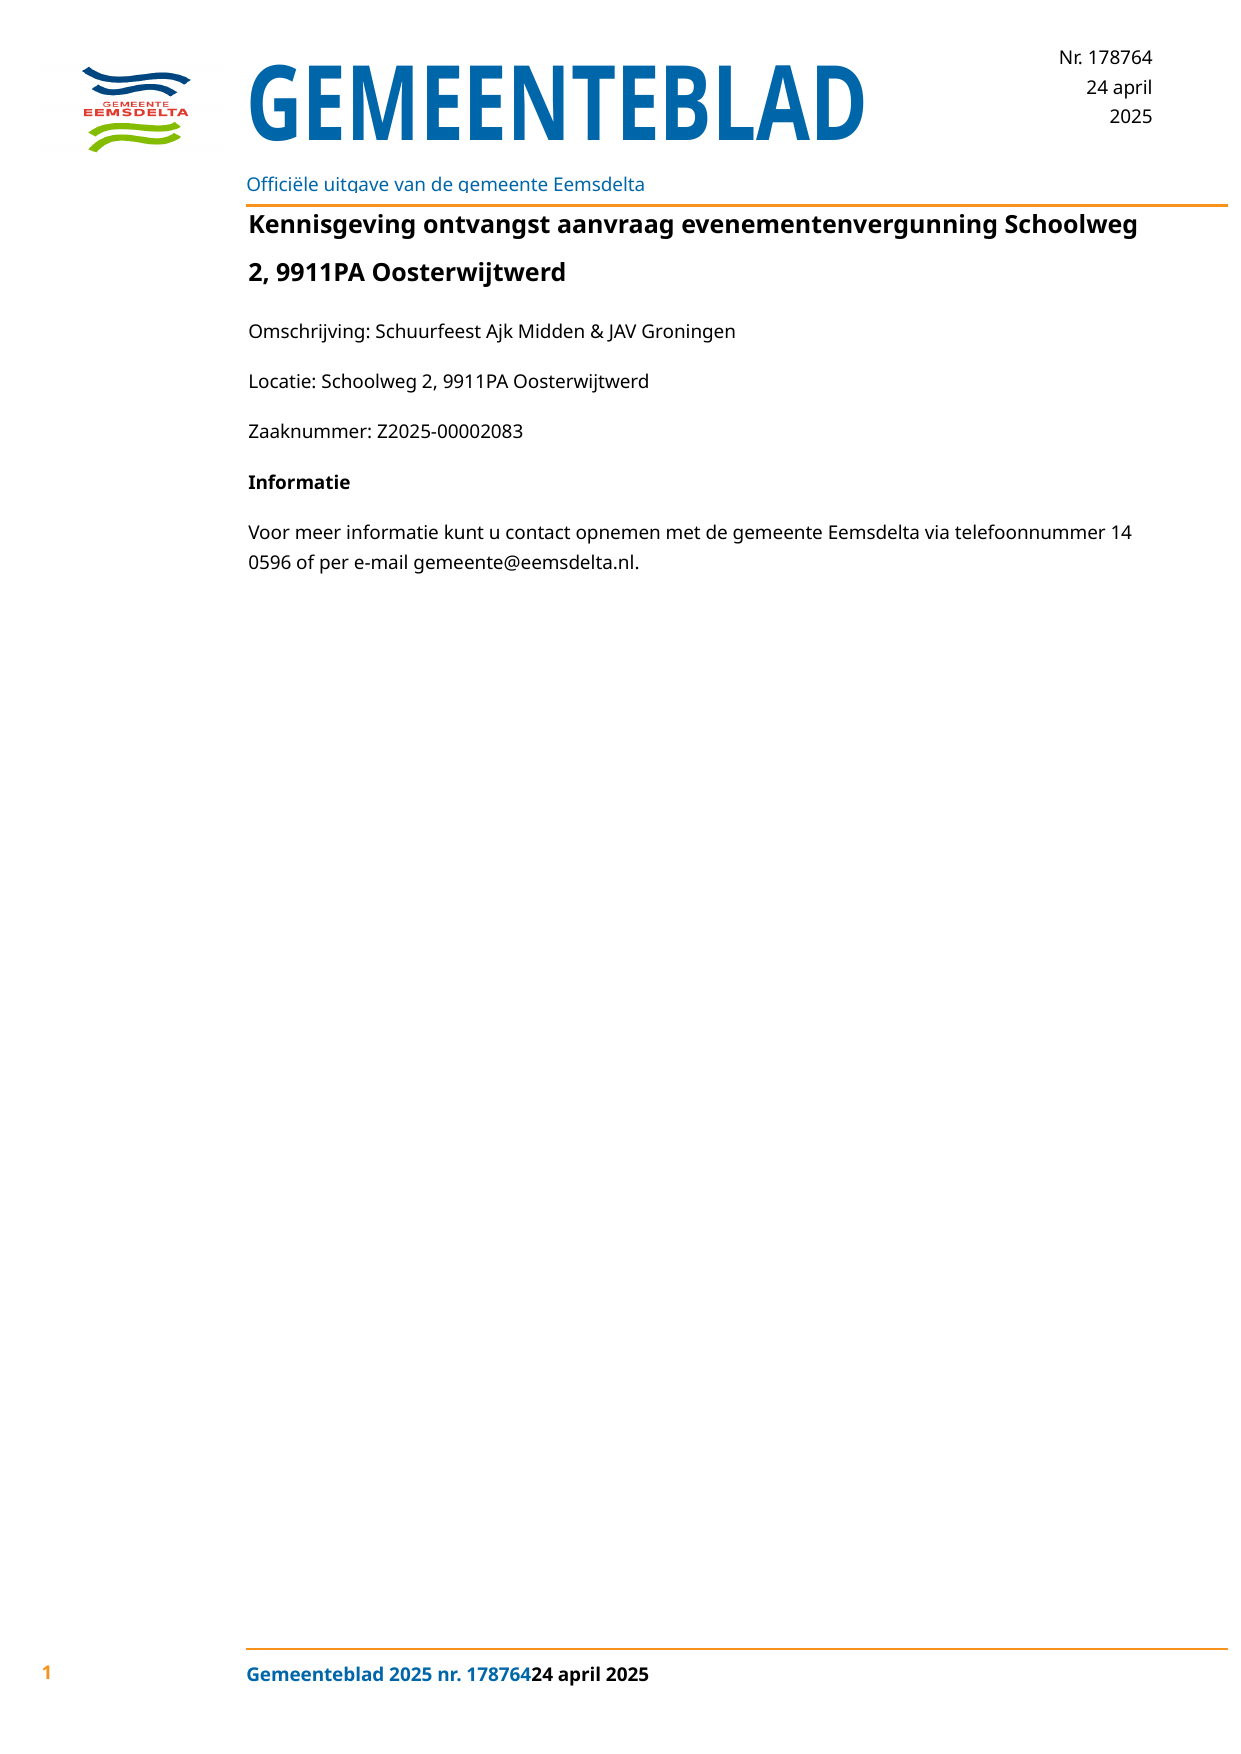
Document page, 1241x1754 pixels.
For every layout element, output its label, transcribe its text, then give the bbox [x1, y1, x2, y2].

text Zaaknummer: Z2025-00002083 [248, 419, 1152, 444]
text Locatie: Schoolweg 2, 9911PA Oosterwijtwerd [248, 368, 1152, 394]
text Kennisgeving ontvangst aanvraag evenementenvergunning Schoolweg 2, 9911PA Oosterwijtwerd [248, 207, 1152, 288]
picture [41, 47, 231, 172]
text Informatie [248, 469, 1152, 495]
text Omschrijving: Schuurfeest Ajk Midden & JAV Groningen [248, 318, 1152, 344]
text Voor meer informatie kunt u contact opnemen met de gemeente Eemsdelta via telefoonnummer 14 0596 of per e-mail gemeente@eemsdelta.nl. [248, 519, 1152, 575]
